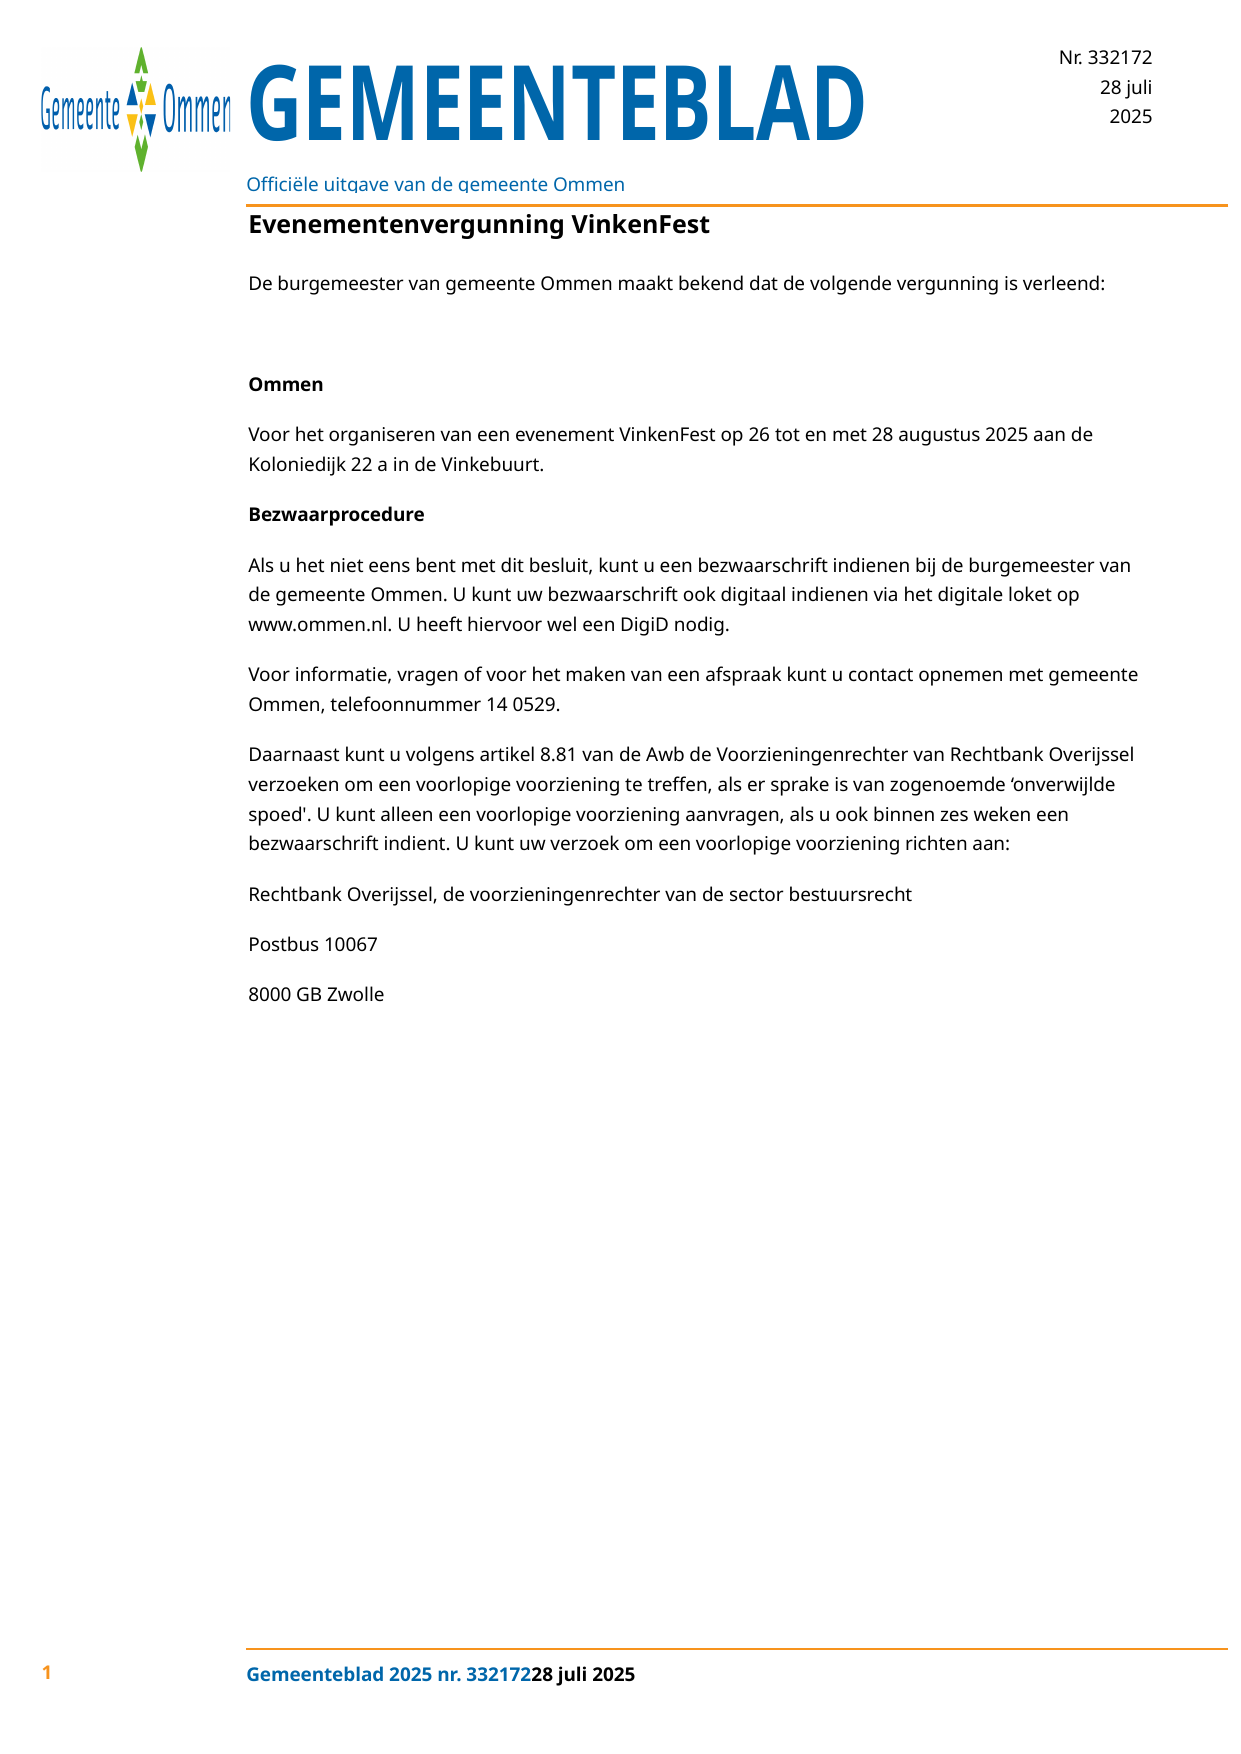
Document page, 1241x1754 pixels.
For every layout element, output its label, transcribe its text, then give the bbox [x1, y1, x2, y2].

text Daarnaast kunt u volgens artikel 8.81 van de Awb de Voorzieningenrechter van Rechtbank Overijssel verzoeken om een voorlopige voorziening te treffen, als er sprake is van zogenoemde ‘onverwijlde spoed'. U kunt alleen een voorlopige voorziening aanvragen, als u ook binnen zes weken een bezwaarschrift indient. U kunt uw verzoek om een voorlopige voorziening richten aan: [248, 742, 1152, 856]
text Ommen [248, 371, 1152, 397]
text Postbus 10067 [248, 931, 1152, 957]
text Voor informatie, vragen of voor het maken van een afspraak kunt u contact opnemen met gemeente Ommen, telefoonnummer 14 0529. [248, 662, 1152, 717]
text Evenementenvergunning VinkenFest [248, 207, 1152, 241]
text Bezwaarprocedure [248, 502, 1152, 527]
text De burgemeester van gemeente Ommen maakt bekend dat de volgende vergunning is verleend: [248, 270, 1152, 296]
text Als u het niet eens bent met dit besluit, kunt u een bezwaarschrift indienen bij de burgemeester van de gemeente Ommen. U kunt uw bezwaarschrift ook digitaal indienen via het digitale loket op www.ommen.nl. U heeft hiervoor wel een DigiD nodig. [248, 552, 1152, 637]
picture [41, 47, 231, 172]
text 8000 GB Zwolle [248, 982, 1152, 1007]
text Rechtbank Overijssel, de voorzieningenrechter van de sector bestuursrecht [248, 881, 1152, 906]
text Voor het organiseren van een evenement VinkenFest op 26 tot en met 28 augustus 2025 aan de Koloniedijk 22 a in de Vinkebuurt. [248, 422, 1152, 477]
